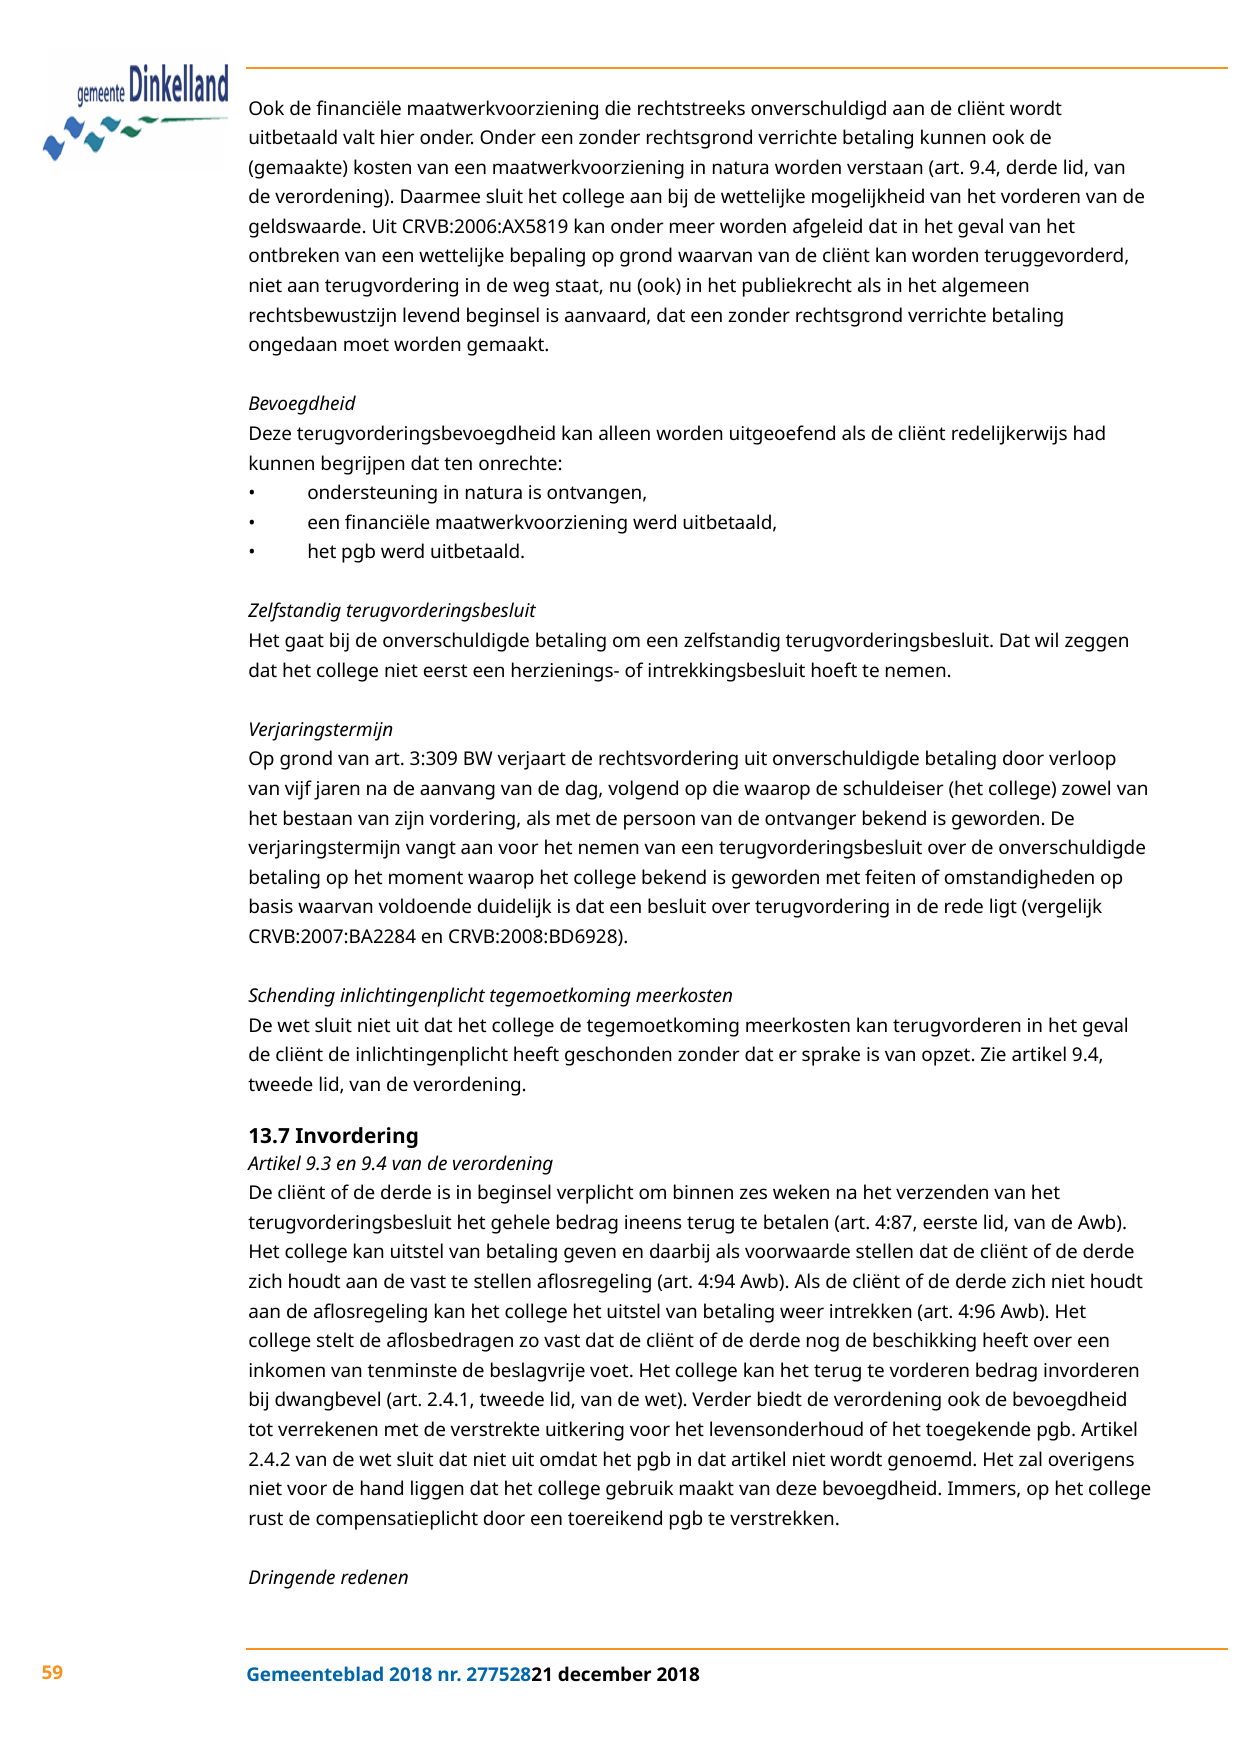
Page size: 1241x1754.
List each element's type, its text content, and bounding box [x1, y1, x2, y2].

text Op grond van art. 3:309 BW verjaart de rechtsvordering uit onverschuldigde betaling door verloop van vijf jaren na de aanvang van de dag, volgend op die waarop de schuldeiser (het college) zowel van het bestaan van zijn vordering, als met de persoon van de ontvanger bekend is geworden. De verjaringstermijn vangt aan voor het nemen van een terugvorderingsbesluit over de onverschuldigde betaling op het moment waarop het college bekend is geworden met feiten of omstandigheden op basis waarvan voldoende duidelijk is dat een besluit over terugvordering in de rede ligt (vergelijk CRVB:2007:BA2284 en CRVB:2008:BD6928). [248, 746, 1152, 949]
text De wet sluit niet uit dat het college de tegemoetkoming meerkosten kan terugvorderen in het geval de cliënt de inlichtingenplicht heeft geschonden zonder dat er sprake is van opzet. Zie artikel 9.4, tweede lid, van de verordening. [248, 1012, 1152, 1097]
list een financiële maatwerkvoorziening werd uitbetaald, [248, 509, 1152, 535]
list het pgb werd uitbetaald. [248, 538, 1152, 564]
text Ook de financiële maatwerkvoorziening die rechtstreeks onverschuldigd aan de cliënt wordt uitbetaald valt hier onder. Onder een zonder rechtsgrond verrichte betaling kunnen ook de (gemaakte) kosten van een maatwerkvoorziening in natura worden verstaan (art. 9.4, derde lid, van de verordening). Daarmee sluit het college aan bij de wettelijke mogelijkheid van het vorderen van de geldswaarde. Uit CRVB:2006:AX5819 kan onder meer worden afgeleid dat in het geval van het ontbreken van een wettelijke bepaling op grond waarvan van de cliënt kan worden teruggevorderd, niet aan terugvordering in de weg staat, nu (ook) in het publiekrecht als in het algemeen rechtsbewustzijn levend beginsel is aanvaard, dat een zonder rechtsgrond verrichte betaling ongedaan moet worden gemaakt. [248, 95, 1152, 357]
text Schending inlichtingenplicht tegemoetkoming meerkosten [248, 982, 1152, 1008]
text De cliënt of de derde is in beginsel verplicht om binnen zes weken na het verzenden van het terugvorderingsbesluit het gehele bedrag ineens terug te betalen (art. 4:87, eerste lid, van de Awb). Het college kan uitstel van betaling geven en daarbij als voorwaarde stellen dat de cliënt of de derde zich houdt aan de vast te stellen aflosregeling (art. 4:94 Awb). Als de cliënt of de derde zich niet houdt aan de aflosregeling kan het college het uitstel van betaling weer intrekken (art. 4:96 Awb). Het college stelt de aflosbedragen zo vast dat de cliënt of de derde nog de beschikking heeft over een inkomen van tenminste de beslagvrije voet. Het college kan het terug te vorderen bedrag invorderen bij dwangbevel (art. 2.4.1, tweede lid, van de wet). Verder biedt de verordening ook de bevoegdheid tot verrekenen met de verstrekte uitkering voor het levensonderhoud of het toegekende pgb. Artikel 2.4.2 van de wet sluit dat niet uit omdat het pgb in dat artikel niet wordt genoemd. Het zal overigens niet voor de hand liggen dat het college gebruik maakt van deze bevoegdheid. Immers, op het college rust de compensatieplicht door een toereikend pgb te verstrekken. [248, 1179, 1152, 1531]
text Dringende redenen [248, 1564, 1152, 1590]
picture [41, 47, 231, 172]
text Zelfstandig terugvorderingsbesluit [248, 598, 1152, 623]
text Artikel 9.3 en 9.4 van de verordening [248, 1150, 1152, 1176]
text Bevoegdheid [248, 391, 1152, 416]
text Deze terugvorderingsbevoegdheid kan alleen worden uitgeoefend als de cliënt redelijkerwijs had kunnen begrijpen dat ten onrechte: [248, 420, 1152, 476]
text 13.7 Invordering [248, 1121, 1152, 1150]
text Verjaringstermijn [248, 716, 1152, 742]
text Het gaat bij de onverschuldigde betaling om een zelfstandig terugvorderingsbesluit. Dat wil zeggen dat het college niet eerst een herzienings- of intrekkingsbesluit hoeft te nemen. [248, 627, 1152, 683]
list ondersteuning in natura is ontvangen, [248, 479, 1152, 505]
